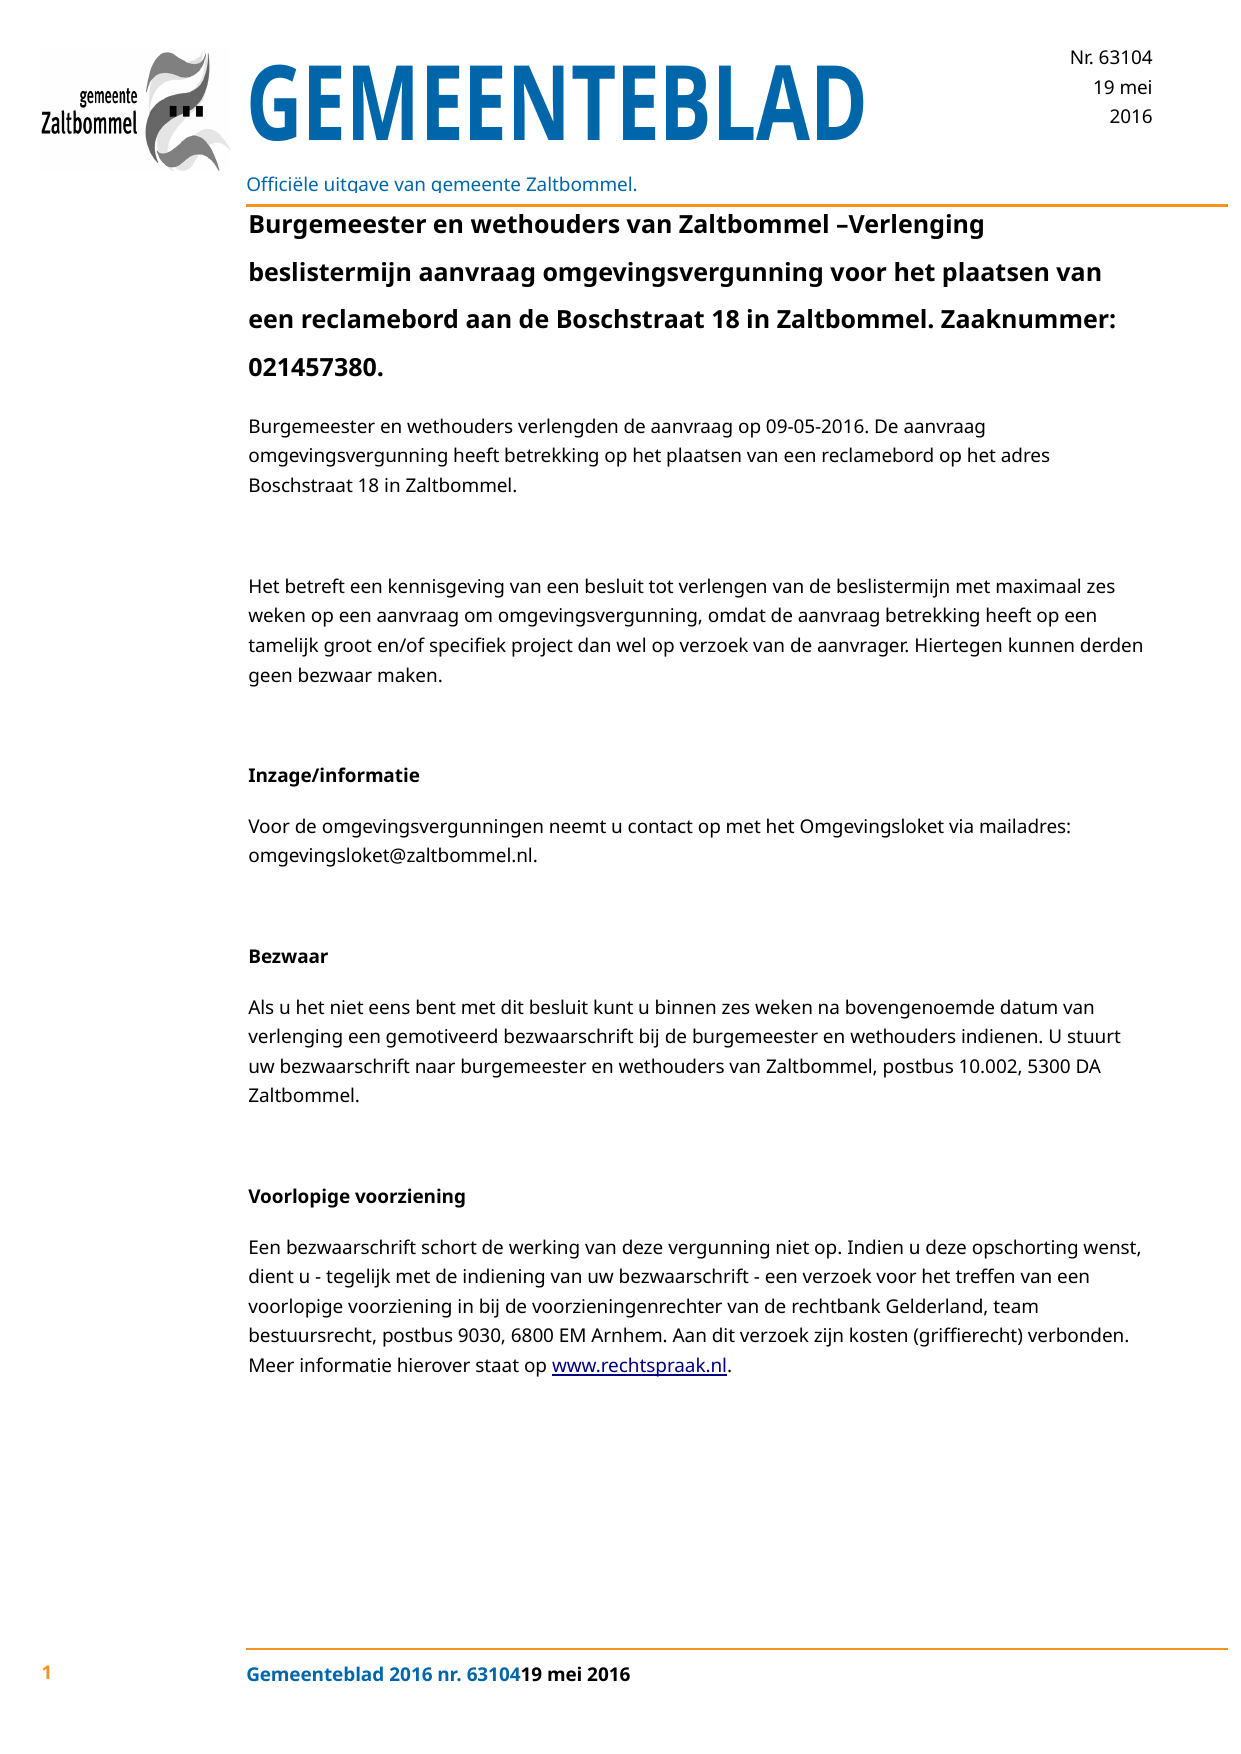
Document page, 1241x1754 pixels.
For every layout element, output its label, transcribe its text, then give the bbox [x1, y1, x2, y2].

picture [41, 47, 231, 172]
text Inzage/informatie [248, 763, 1152, 788]
text Voorlopige voorziening [248, 1183, 1152, 1209]
text Voor de omgevingsvergunningen neemt u contact op met het Omgevingsloket via mailadres: omgevingsloket@zaltbommel.nl. [248, 813, 1152, 868]
text Als u het niet eens bent met dit besluit kunt u binnen zes weken na bovengenoemde datum van verlenging een gemotiveerd bezwaarschrift bij de burgemeester en wethouders indienen. U stuurt uw bezwaarschrift naar burgemeester en wethouders van Zaltbommel, postbus 10.002, 5300 DA Zaltbommel. [248, 994, 1152, 1108]
text Burgemeester en wethouders van Zaltbommel –Verlenging beslistermijn aanvraag omgevingsvergunning voor het plaatsen van een reclamebord aan de Boschstraat 18 in Zaltbommel. Zaaknummer: 021457380. [248, 207, 1152, 384]
text Bezwaar [248, 943, 1152, 969]
text Burgemeester en wethouders verlengden de aanvraag op 09-05-2016. De aanvraag omgevingsvergunning heeft betrekking op het plaatsen van een reclamebord op het adres Boschstraat 18 in Zaltbommel. [248, 413, 1152, 498]
text Het betreft een kennisgeving van een besluit tot verlengen van de beslistermijn met maximaal zes weken op een aanvraag om omgevingsvergunning, omdat de aanvraag betrekking heeft op een tamelijk groot en/of specifiek project dan wel op verzoek van de aanvrager. Hiertegen kunnen derden geen bezwaar maken. [248, 573, 1152, 688]
text Een bezwaarschrift schort de werking van deze vergunning niet op. Indien u deze opschorting wenst, dient u - tegelijk met de indiening van uw bezwaarschrift - een verzoek voor het treffen van een voorlopige voorziening in bij de voorzieningenrechter van de rechtbank Gelderland, team bestuursrecht, postbus 9030, 6800 EM Arnhem. Aan dit verzoek zijn kosten (griffierecht) verbonden. Meer informatie hierover staat op www.rechtspraak.nl. [248, 1234, 1152, 1378]
